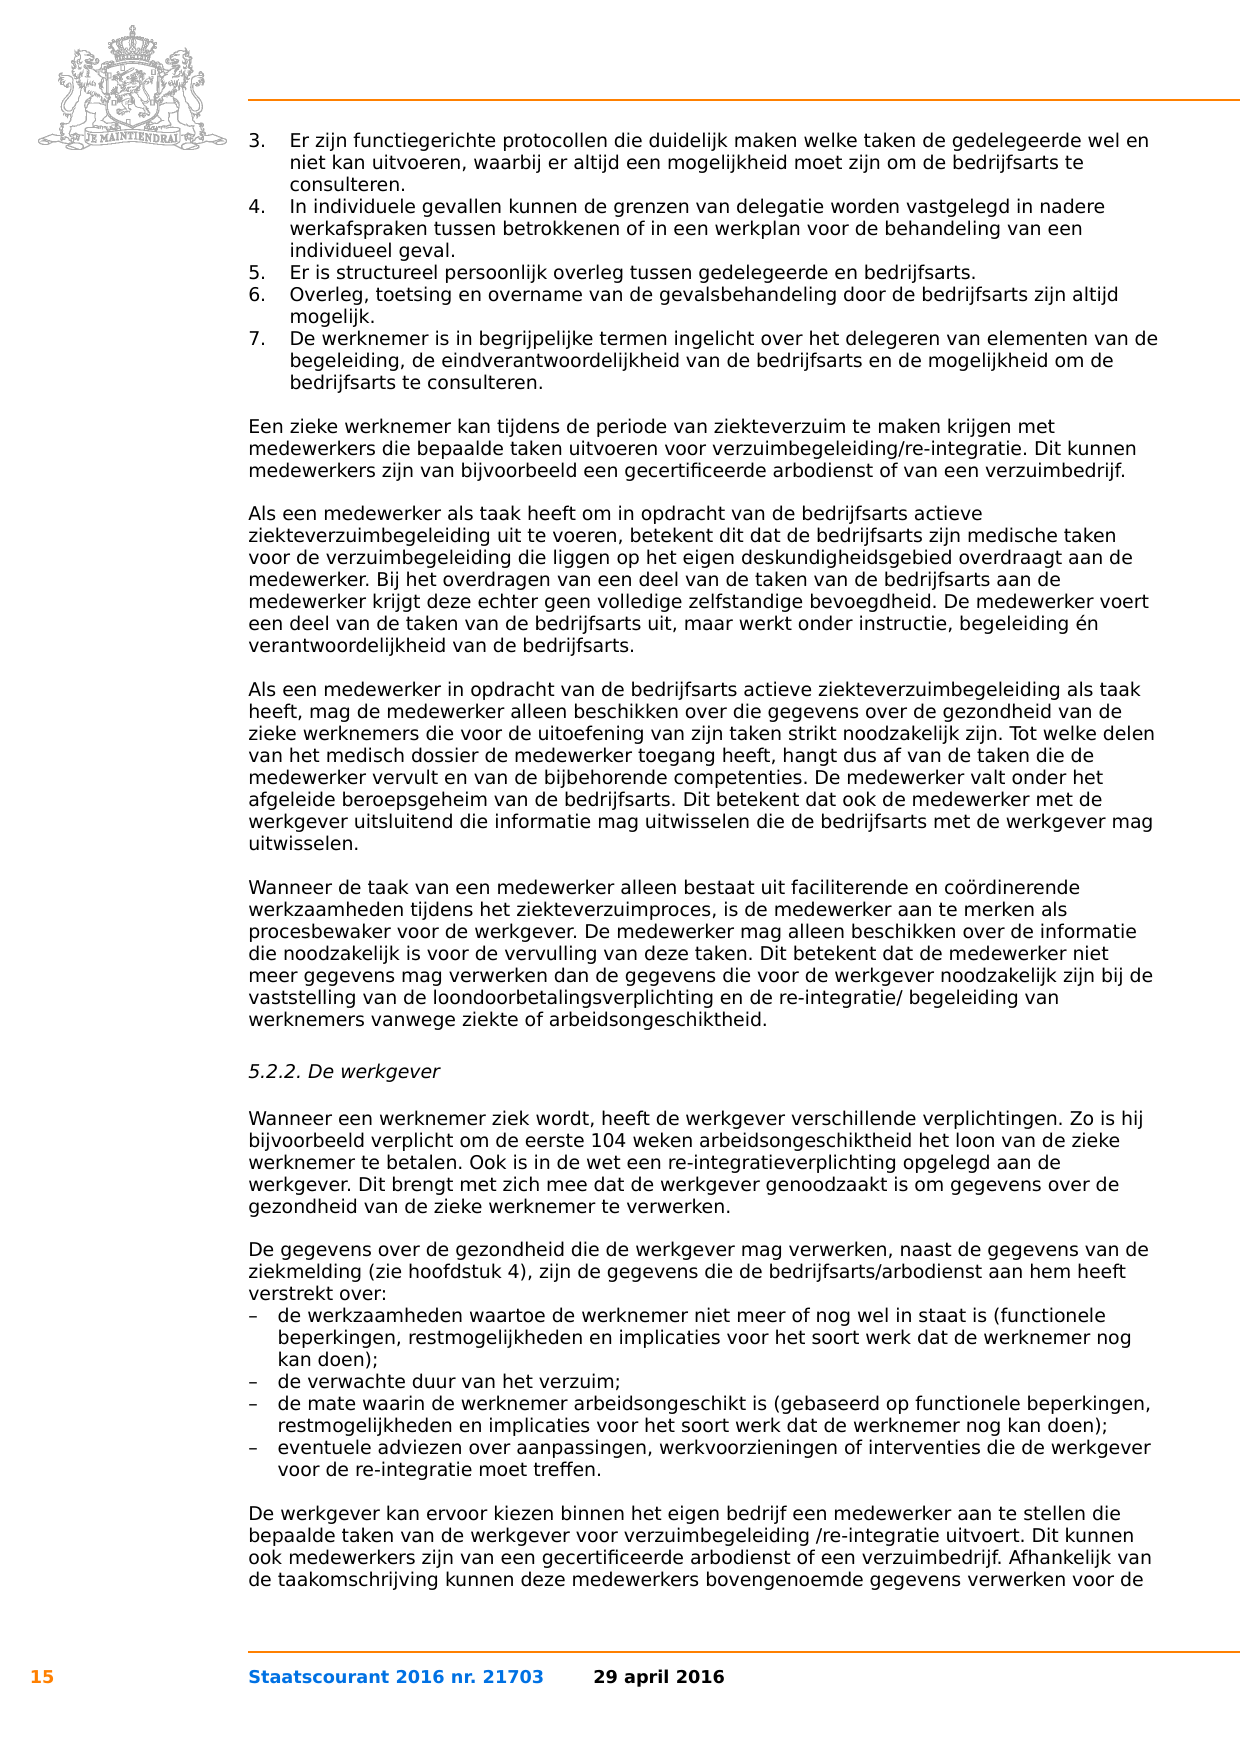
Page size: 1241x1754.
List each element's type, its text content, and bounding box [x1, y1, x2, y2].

picture [38, 25, 227, 150]
text 5. Er is structureel persoonlijk overleg tussen gedelegeerde en bedrijfsarts. [248, 262, 1163, 284]
text Een zieke werknemer kan tijdens de periode van ziekteverzuim te maken krijgen met medewerkers die bepaalde taken uitvoeren voor verzuimbegeleiding/re-integratie. Dit kunnen medewerkers zijn van bijvoorbeeld een gecertificeerde arbodienst of van een verzuimbedrijf. [248, 416, 1163, 481]
text 6. Overleg, toetsing en overname van de gevalsbehandeling door de bedrijfsarts zijn altijd mogelijk. [248, 284, 1163, 328]
text Wanneer de taak van een medewerker alleen bestaat uit faciliterende en coördinerende werkzaamheden tijdens het ziekteverzuimproces, is de medewerker aan te merken als procesbewaker voor de werkgever. De medewerker mag alleen beschikken over de informatie die noodzakelijk is voor de vervulling van deze taken. Dit betekent dat de medewerker niet meer gegevens mag verwerken dan de gegevens die voor de werkgever noodzakelijk zijn bij de vaststelling van de loondoorbetalingsverplichting en de re-integratie/ begeleiding van werknemers vanwege ziekte of arbeidsongeschiktheid. [248, 877, 1163, 1031]
text 4. In individuele gevallen kunnen de grenzen van delegatie worden vastgelegd in nadere werkafspraken tussen betrokkenen of in een werkplan voor de behandeling van een individueel geval. [248, 196, 1163, 262]
text 3. Er zijn functiegerichte protocollen die duidelijk maken welke taken de gedelegeerde wel en niet kan uitvoeren, waarbij er altijd een mogelijkheid moet zijn om de bedrijfsarts te consulteren. [248, 130, 1163, 196]
text De werkgever kan ervoor kiezen binnen het eigen bedrijf een medewerker aan te stellen die bepaalde taken van de werkgever voor verzuimbegeleiding /re-integratie uitvoert. Dit kunnen ook medewerkers zijn van een gecertificeerde arbodienst of een verzuimbedrijf. Afhankelijk van de taakomschrijving kunnen deze medewerkers bovengenoemde gegevens verwerken voor de [248, 1503, 1163, 1591]
text – eventuele adviezen over aanpassingen, werkvoorzieningen of interventies die de werkgever voor de re-integratie moet treffen. [248, 1437, 1163, 1481]
text Wanneer een werknemer ziek wordt, heeft de werkgever verschillende verplichtingen. Zo is hij bijvoorbeeld verplicht om de eerste 104 weken arbeidsongeschiktheid het loon van de zieke werknemer te betalen. Ook is in de wet een re-integratieverplichting opgelegd aan de werkgever. Dit brengt met zich mee dat de werkgever genoodzaakt is om gegevens over de gezondheid van de zieke werknemer te verwerken. [248, 1108, 1163, 1217]
subtitle 5.2.2. De werkgever [248, 1061, 1163, 1083]
text – de werkzaamheden waartoe de werknemer niet meer of nog wel in staat is (functionele beperkingen, restmogelijkheden en implicaties voor het soort werk dat de werknemer nog kan doen); [248, 1305, 1163, 1371]
text De gegevens over de gezondheid die de werkgever mag verwerken, naast de gegevens van de ziekmelding (zie hoofdstuk 4), zijn de gegevens die de bedrijfsarts/arbodienst aan hem heeft verstrekt over: [248, 1239, 1163, 1305]
text – de mate waarin de werknemer arbeidsongeschikt is (gebaseerd op functionele beperkingen, restmogelijkheden en implicaties voor het soort werk dat de werknemer nog kan doen); [248, 1393, 1163, 1437]
text Als een medewerker in opdracht van de bedrijfsarts actieve ziekteverzuimbegeleiding als taak heeft, mag de medewerker alleen beschikken over die gegevens over de gezondheid van de zieke werknemers die voor de uitoefening van zijn taken strikt noodzakelijk zijn. Tot welke delen van het medisch dossier de medewerker toegang heeft, hangt dus af van de taken die de medewerker vervult en van de bijbehorende competenties. De medewerker valt onder het afgeleide beroepsgeheim van de bedrijfsarts. Dit betekent dat ook de medewerker met de werkgever uitsluitend die informatie mag uitwisselen die de bedrijfsarts met de werkgever mag uitwisselen. [248, 679, 1163, 855]
text 7. De werknemer is in begrijpelijke termen ingelicht over het delegeren van elementen van de begeleiding, de eindverantwoordelijkheid van de bedrijfsarts en de mogelijkheid om de bedrijfsarts te consulteren. [248, 328, 1163, 394]
text – de verwachte duur van het verzuim; [248, 1371, 1163, 1393]
text Als een medewerker als taak heeft om in opdracht van de bedrijfsarts actieve ziekteverzuimbegeleiding uit te voeren, betekent dit dat de bedrijfsarts zijn medische taken voor de verzuimbegeleiding die liggen op het eigen deskundigheidsgebied overdraagt aan de medewerker. Bij het overdragen van een deel van de taken van de bedrijfsarts aan de medewerker krijgt deze echter geen volledige zelfstandige bevoegdheid. De medewerker voert een deel van de taken van de bedrijfsarts uit, maar werkt onder instructie, begeleiding én verantwoordelijkheid van de bedrijfsarts. [248, 503, 1163, 657]
